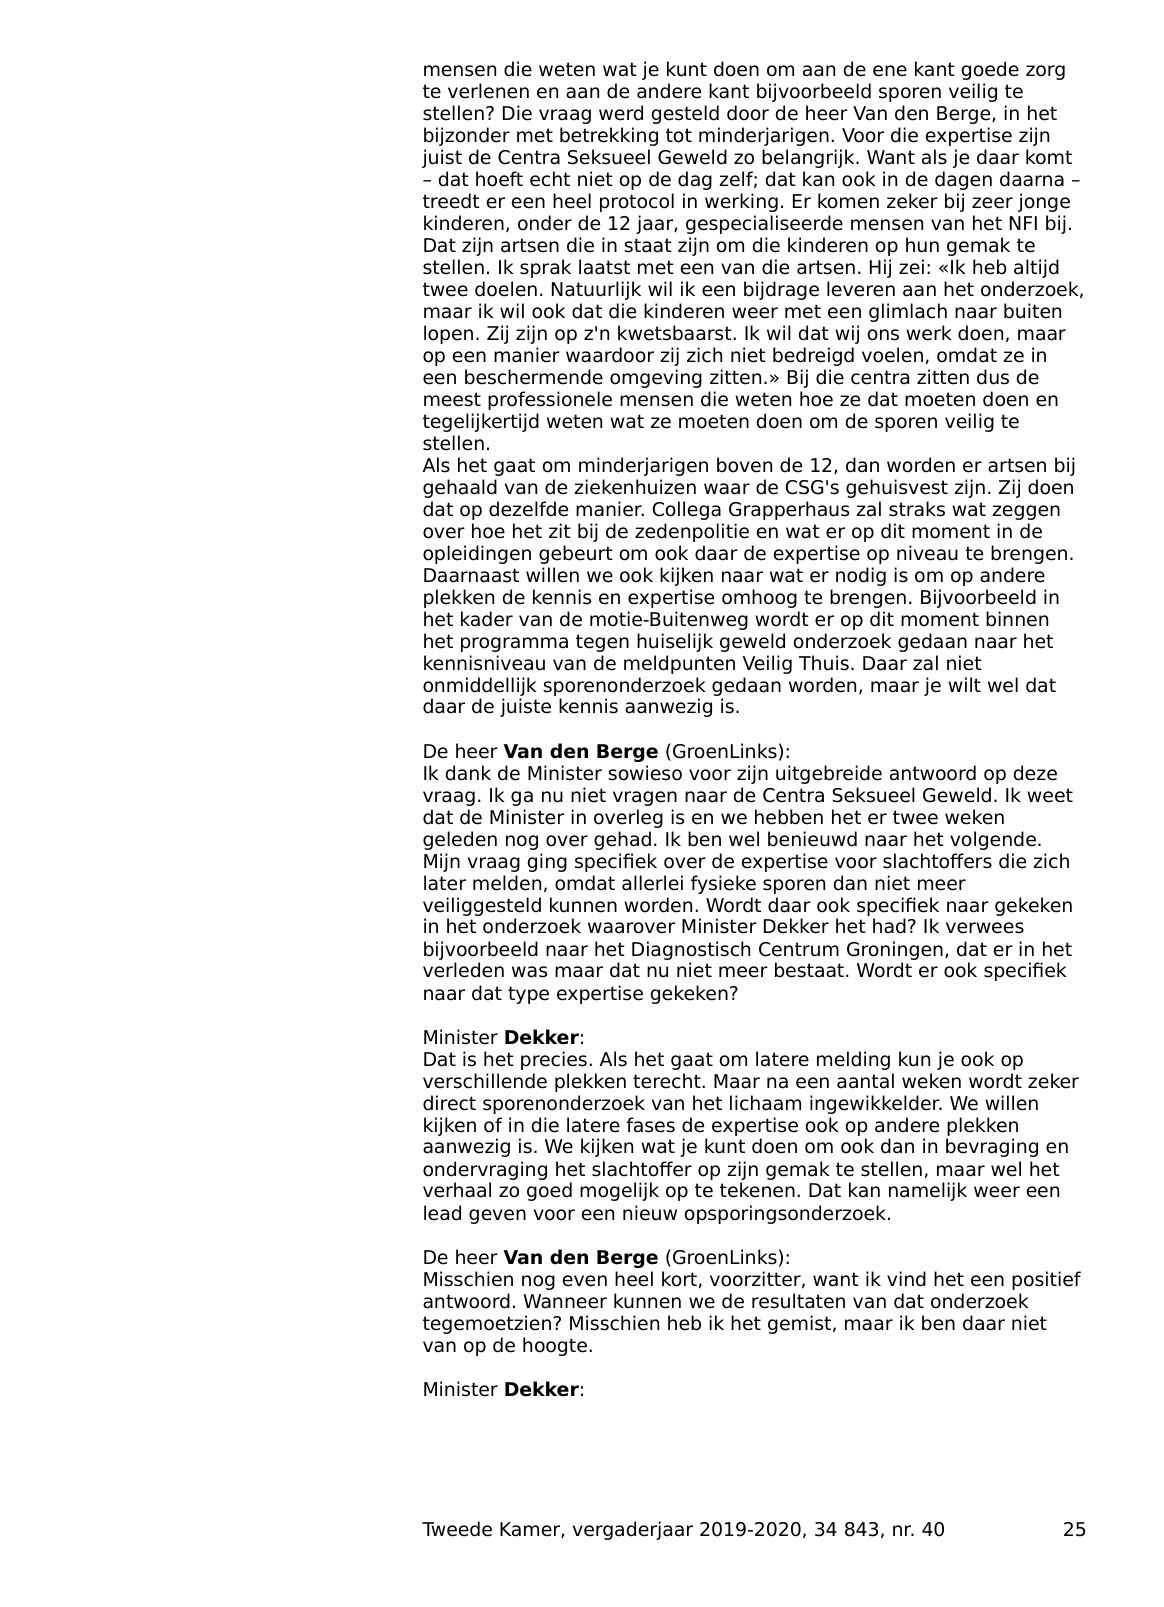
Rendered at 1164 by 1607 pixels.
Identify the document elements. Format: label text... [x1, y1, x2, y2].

text De heer Van den Berge (GroenLinks): [422, 1247, 1087, 1268]
text mensen die weten wat je kunt doen om aan de ene kant goede zorg te verlenen en aan de andere kant bijvoorbeeld sporen veilig te stellen? Die vraag werd gesteld door de heer Van den Berge, in het bijzonder met betrekking tot minderjarigen. Voor die expertise zijn juist de Centra Seksueel Geweld zo belangrijk. Want als je daar komt – dat hoeft echt niet op de dag zelf; dat kan ook in de dagen daarna – treedt er een heel protocol in werking. Er komen zeker bij zeer jonge kinderen, onder de 12 jaar, gespecialiseerde mensen van het NFI bij. Dat zijn artsen die in staat zijn om die kinderen op hun gemak te stellen. Ik sprak laatst met een van die artsen. Hij zei: «Ik heb altijd twee doelen. Natuurlijk wil ik een bijdrage leveren aan het onderzoek, maar ik wil ook dat die kinderen weer met een glimlach naar buiten lopen. Zij zijn op z'n kwetsbaarst. Ik wil dat wij ons werk doen, maar op een manier waardoor zij zich niet bedreigd voelen, omdat ze in een beschermende omgeving zitten.» Bij die centra zitten dus de meest professionele mensen die weten hoe ze dat moeten doen en tegelijkertijd weten wat ze moeten doen om de sporen veilig te stellen. [422, 59, 1087, 455]
text Minister Dekker: [422, 1379, 1087, 1401]
text Dat is het precies. Als het gaat om latere melding kun je ook op verschillende plekken terecht. Maar na een aantal weken wordt zeker direct sporenonderzoek van het lichaam ingewikkelder. We willen kijken of in die latere fases de expertise ook op andere plekken aanwezig is. We kijken wat je kunt doen om ook dan in bevraging en ondervraging het slachtoffer op zijn gemak te stellen, maar wel het verhaal zo goed mogelijk op te tekenen. Dat kan namelijk weer een lead geven voor een nieuw opsporingsonderzoek. [422, 1048, 1087, 1224]
text Als het gaat om minderjarigen boven de 12, dan worden er artsen bij gehaald van de ziekenhuizen waar de CSG's gehuisvest zijn. Zij doen dat op dezelfde manier. Collega Grapperhaus zal straks wat zeggen over hoe het zit bij de zedenpolitie en wat er op dit moment in de opleidingen gebeurt om ook daar de expertise op niveau te brengen. [422, 455, 1087, 564]
text Daarnaast willen we ook kijken naar wat er nodig is om op andere plekken de kennis en expertise omhoog te brengen. Bijvoorbeeld in het kader van de motie-Buitenweg wordt er op dit moment binnen het programma tegen huiselijk geweld onderzoek gedaan naar het kennisniveau van de meldpunten Veilig Thuis. Daar zal niet onmiddellijk sporenonderzoek gedaan worden, maar je wilt wel dat daar de juiste kennis aanwezig is. [422, 564, 1087, 718]
text De heer Van den Berge (GroenLinks): [422, 741, 1087, 763]
text Minister Dekker: [422, 1027, 1087, 1048]
text Ik dank de Minister sowieso voor zijn uitgebreide antwoord op deze vraag. Ik ga nu niet vragen naar de Centra Seksueel Geweld. Ik weet dat de Minister in overleg is en we hebben het er twee weken geleden nog over gehad. Ik ben wel benieuwd naar het volgende. Mijn vraag ging specifiek over de expertise voor slachtoffers die zich later melden, omdat allerlei fysieke sporen dan niet meer veiliggesteld kunnen worden. Wordt daar ook specifiek naar gekeken in het onderzoek waarover Minister Dekker het had? Ik verwees bijvoorbeeld naar het Diagnostisch Centrum Groningen, dat er in het verleden was maar dat nu niet meer bestaat. Wordt er ook specifiek naar dat type expertise gekeken? [422, 763, 1087, 1004]
text Misschien nog even heel kort, voorzitter, want ik vind het een positief antwoord. Wanneer kunnen we de resultaten van dat onderzoek tegemoetzien? Misschien heb ik het gemist, maar ik ben daar niet van op de hoogte. [422, 1268, 1087, 1356]
